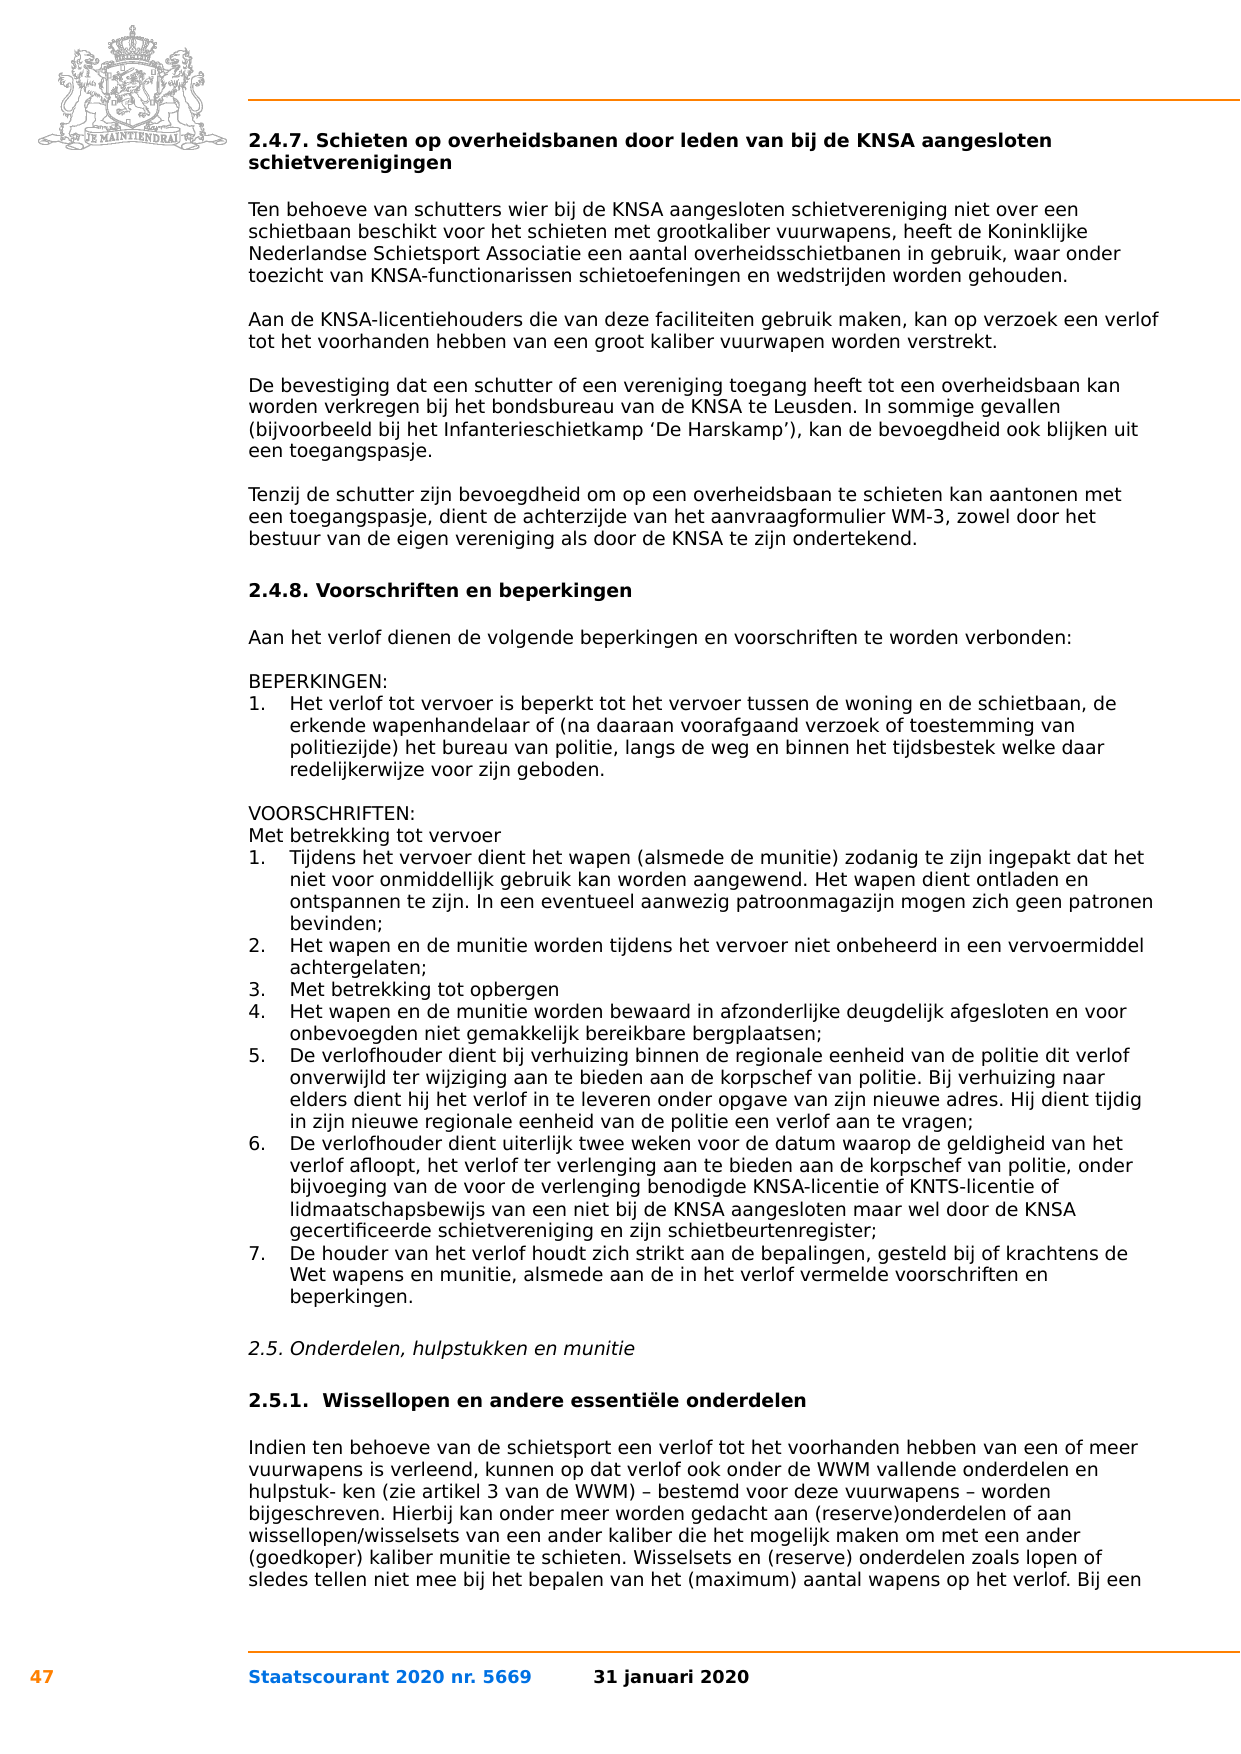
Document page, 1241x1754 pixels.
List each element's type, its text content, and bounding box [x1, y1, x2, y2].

text Indien ten behoeve van de schietsport een verlof tot het voorhanden hebben van een of meer vuurwapens is verleend, kunnen op dat verlof ook onder de WWM vallende onderdelen en hulpstuk- ken (zie artikel 3 van de WWM) – bestemd voor deze vuurwapens – worden bijgeschreven. Hierbij kan onder meer worden gedacht aan (reserve)onderdelen of aan wissellopen/wisselsets van een ander kaliber die het mogelijk maken om met een ander (goedkoper) kaliber munitie te schieten. Wisselsets en (reserve) onderdelen zoals lopen of sledes tellen niet mee bij het bepalen van het (maximum) aantal wapens op het verlof. Bij een [248, 1437, 1163, 1591]
text 4. Het wapen en de munitie worden bewaard in afzonderlijke deugdelijk afgesloten en voor onbevoegden niet gemakkelijk bereikbare bergplaatsen; [248, 1001, 1163, 1044]
subtitle 2.5.1. Wissellopen en andere essentiële onderdelen [248, 1390, 1163, 1412]
text 2. Het wapen en de munitie worden tijdens het vervoer niet onbeheerd in een vervoermiddel achtergelaten; [248, 935, 1163, 979]
text 3. Met betrekking tot opbergen [248, 979, 1163, 1001]
subtitle 2.5. Onderdelen, hulpstukken en munitie [248, 1338, 1163, 1360]
text 1. Het verlof tot vervoer is beperkt tot het vervoer tussen de woning en de schietbaan, de erkende wapenhandelaar of (na daaraan voorafgaand verzoek of toestemming van politiezijde) het bureau van politie, langs de weg en binnen het tijdsbestek welke daar redelijkerwijze voor zijn geboden. [248, 693, 1163, 781]
text Tenzij de schutter zijn bevoegdheid om op een overheidsbaan te schieten kan aantonen met een toegangspasje, dient de achterzijde van het aanvraagformulier WM-3, zowel door het bestuur van de eigen vereniging als door de KNSA te zijn ondertekend. [248, 484, 1163, 550]
text Ten behoeve van schutters wier bij de KNSA aangesloten schietvereniging niet over een schietbaan beschikt voor het schieten met grootkaliber vuurwapens, heeft de Koninklijke Nederlandse Schietsport Associatie een aantal overheidsschietbanen in gebruik, waar onder toezicht van KNSA-functionarissen schietoefeningen en wedstrijden worden gehouden. [248, 199, 1163, 287]
text VOORSCHRIFTEN: [248, 803, 1163, 825]
text Aan het verlof dienen de volgende beperkingen en voorschriften te worden verbonden: [248, 627, 1163, 649]
text 1. Tijdens het vervoer dient het wapen (alsmede de munitie) zodanig te zijn ingepakt dat het niet voor onmiddellijk gebruik kan worden aangewend. Het wapen dient ontladen en ontspannen te zijn. In een eventueel aanwezig patroonmagazijn mogen zich geen patronen bevinden; [248, 847, 1163, 935]
text 5. De verlofhouder dient bij verhuizing binnen de regionale eenheid van de politie dit verlof onverwijld ter wijziging aan te bieden aan de korpschef van politie. Bij verhuizing naar elders dient hij het verlof in te leveren onder opgave van zijn nieuwe adres. Hij dient tijdig in zijn nieuwe regionale eenheid van de politie een verlof aan te vragen; [248, 1044, 1163, 1132]
text Met betrekking tot vervoer [248, 825, 1163, 847]
text BEPERKINGEN: [248, 671, 1163, 693]
text 7. De houder van het verlof houdt zich strikt aan de bepalingen, gesteld bij of krachtens de Wet wapens en munitie, alsmede aan de in het verlof vermelde voorschriften en beperkingen. [248, 1242, 1163, 1308]
text De bevestiging dat een schutter of een vereniging toegang heeft tot een overheidsbaan kan worden verkregen bij het bondsbureau van de KNSA te Leusden. In sommige gevallen (bijvoorbeeld bij het Infanterieschietkamp ‘De Harskamp’), kan de bevoegdheid ook blijken uit een toegangspasje. [248, 374, 1163, 462]
subtitle 2.4.7. Schieten op overheidsbanen door leden van bij de KNSA aangesloten schietverenigingen [248, 130, 1163, 174]
picture [38, 25, 227, 150]
text Aan de KNSA-licentiehouders die van deze faciliteiten gebruik maken, kan op verzoek een verlof tot het voorhanden hebben van een groot kaliber vuurwapen worden verstrekt. [248, 309, 1163, 353]
text 6. De verlofhouder dient uiterlijk twee weken voor de datum waarop de geldigheid van het verlof afloopt, het verlof ter verlenging aan te bieden aan de korpschef van politie, onder bijvoeging van de voor de verlenging benodigde KNSA-licentie of KNTS-licentie of lidmaatschapsbewijs van een niet bij de KNSA aangesloten maar wel door de KNSA gecertificeerde schietvereniging en zijn schietbeurtenregister; [248, 1132, 1163, 1242]
subtitle 2.4.8. Voorschriften en beperkingen [248, 580, 1163, 602]
